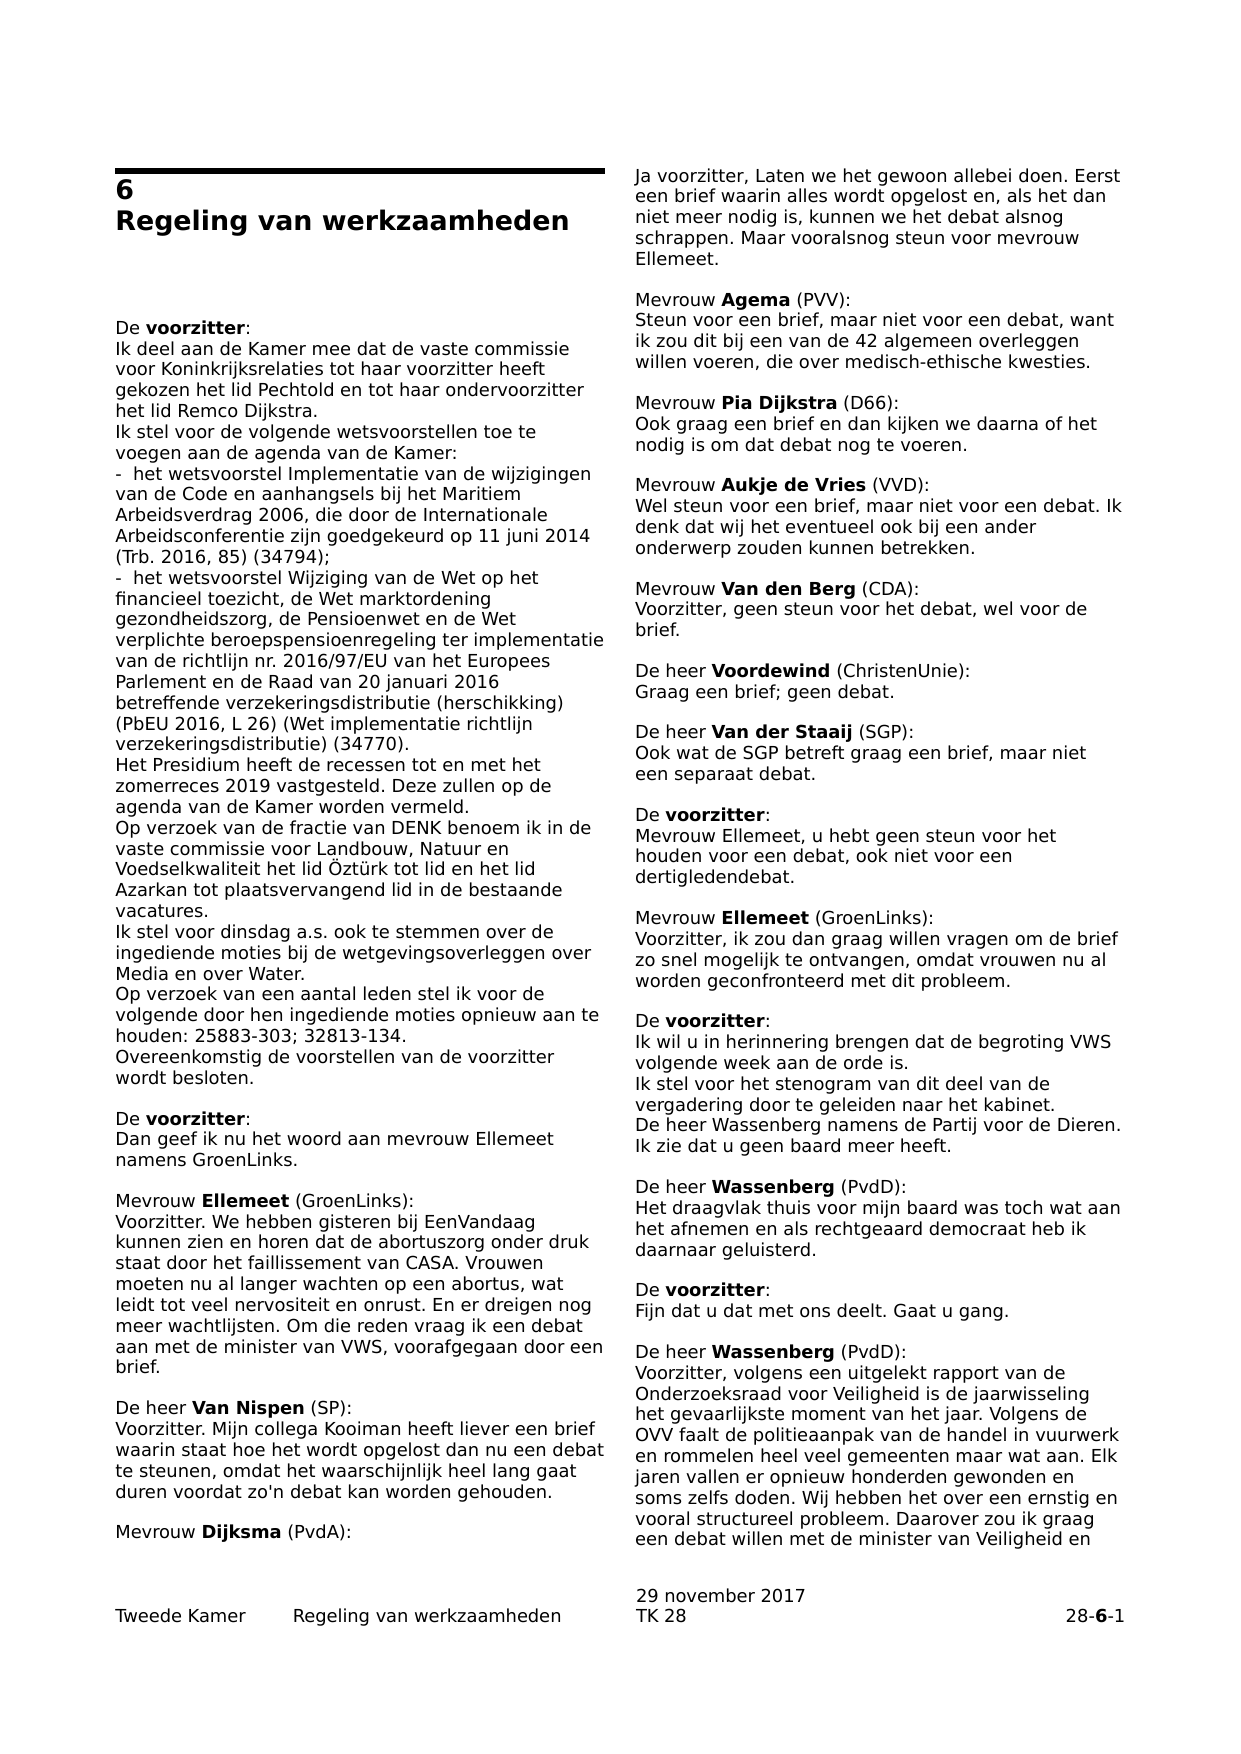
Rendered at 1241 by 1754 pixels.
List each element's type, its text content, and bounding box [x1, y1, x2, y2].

text Graag een brief; geen debat. [635, 681, 1125, 702]
title 6 Regeling van werkzaamheden [115, 174, 605, 237]
text Voorzitter, volgens een uitgelekt rapport van de Onderzoeksraad voor Veiligheid is de jaarwisseling het gevaarlijkste moment van het jaar. Volgens de OVV faalt de politieaanpak van de handel in vuurwerk en rommelen heel veel gemeenten maar wat aan. Elk jaren vallen er opnieuw honderden gewonden en soms zelfs doden. Wij hebben het over een ernstig en vooral structureel probleem. Daarover zou ik graag een debat willen met de minister van Veiligheid en [635, 1362, 1125, 1550]
text De voorzitter: [635, 1280, 1125, 1301]
text Mevrouw Dijksma (PvdA): [115, 1522, 605, 1543]
text Mevrouw Van den Berg (CDA): [635, 578, 1125, 599]
text Overeenkomstig de voorstellen van de voorzitter wordt besloten. [115, 1047, 605, 1088]
text Voorzitter. Mijn collega Kooiman heeft liever een brief waarin staat hoe het wordt opgelost dan nu een debat te steunen, omdat het waarschijnlijk heel lang gaat duren voordat zo'n debat kan worden gehouden. [115, 1419, 605, 1502]
text Steun voor een brief, maar niet voor een debat, want ik zou dit bij een van de 42 algemeen overleggen willen voeren, die over medisch-ethische kwesties. [635, 310, 1125, 373]
list het wetsvoorstel Implementatie van de wijzigingen van de Code en aanhangsels bij het Maritiem Arbeidsverdrag 2006, die door de Internationale Arbeidsconferentie zijn goedgekeurd op 11 juni 2014 (Trb. 2016, 85) (34794); [115, 463, 605, 567]
text Ik stel voor dinsdag a.s. ook te stemmen over de ingediende moties bij de wetgevingsoverleggen over Media en over Water. [115, 922, 605, 984]
text Mevrouw Agema (PVV): [635, 289, 1125, 310]
text De heer Wassenberg namens de Partij voor de Dieren. Ik zie dat u geen baard meer heeft. [635, 1115, 1125, 1157]
text De heer Wassenberg (PvdD): [635, 1342, 1125, 1362]
text De voorzitter: [635, 805, 1125, 825]
text Voorzitter, geen steun voor het debat, wel voor de brief. [635, 599, 1125, 641]
text Voorzitter, ik zou dan graag willen vragen om de brief zo snel mogelijk te ontvangen, omdat vrouwen nu al worden geconfronteerd met dit probleem. [635, 929, 1125, 991]
text Ik wil u in herinnering brengen dat de begroting VWS volgende week aan de orde is. [635, 1032, 1125, 1073]
text Op verzoek van de fractie van DENK benoem ik in de vaste commissie voor Landbouw, Natuur en Voedselkwaliteit het lid Öztürk tot lid en het lid Azarkan tot plaatsvervangend lid in de bestaande vacatures. [115, 817, 605, 922]
text De voorzitter: [115, 318, 605, 338]
text Fijn dat u dat met ons deelt. Gaat u gang. [635, 1301, 1125, 1322]
text Het Presidium heeft de recessen tot en met het zomerreces 2019 vastgesteld. Deze zullen op de agenda van de Kamer worden vermeld. [115, 755, 605, 817]
text De heer Wassenberg (PvdD): [635, 1177, 1125, 1198]
text Ja voorzitter, Laten we het gewoon allebei doen. Eerst een brief waarin alles wordt opgelost en, als het dan niet meer nodig is, kunnen we het debat alsnog schrappen. Maar vooralsnog steun voor mevrouw Ellemeet. [635, 165, 1125, 269]
text De heer Van der Staaij (SGP): [635, 722, 1125, 743]
text Mevrouw Aukje de Vries (VVD): [635, 475, 1125, 496]
list het wetsvoorstel Wijziging van de Wet op het financieel toezicht, de Wet marktordening gezondheidszorg, de Pensioenwet en de Wet verplichte beroepspensioenregeling ter implementatie van de richtlijn nr. 2016/97/EU van het Europees Parlement en de Raad van 20 januari 2016 betreffende verzekeringsdistributie (herschikking) (PbEU 2016, L 26) (Wet implementatie richtlijn verzekeringsdistributie) (34770). [115, 567, 605, 755]
text Mevrouw Pia Dijkstra (D66): [635, 393, 1125, 413]
text De voorzitter: [115, 1108, 605, 1129]
text Ik deel aan de Kamer mee dat de vaste commissie voor Koninkrijksrelaties tot haar voorzitter heeft gekozen het lid Pechtold en tot haar ondervoorzitter het lid Remco Dijkstra. [115, 338, 605, 422]
text Het draagvlak thuis voor mijn baard was toch wat aan het afnemen en als rechtgeaard democraat heb ik daarnaar geluisterd. [635, 1198, 1125, 1260]
text De voorzitter: [635, 1011, 1125, 1032]
text Voorzitter. We hebben gisteren bij EenVandaag kunnen zien en horen dat de abortuszorg onder druk staat door het faillissement van CASA. Vrouwen moeten nu al langer wachten op een abortus, wat leidt tot veel nervositeit en onrust. En er dreigen nog meer wachtlijsten. Om die reden vraag ik een debat aan met de minister van VWS, voorafgegaan door een brief. [115, 1211, 605, 1378]
text Ook graag een brief en dan kijken we daarna of het nodig is om dat debat nog te voeren. [635, 413, 1125, 455]
text Wel steun voor een brief, maar niet voor een debat. Ik denk dat wij het eventueel ook bij een ander onderwerp zouden kunnen betrekken. [635, 496, 1125, 558]
text Mevrouw Ellemeet, u hebt geen steun voor het houden voor een debat, ook niet voor een dertigledendebat. [635, 825, 1125, 888]
text Mevrouw Ellemeet (GroenLinks): [635, 908, 1125, 929]
text De heer Voordewind (ChristenUnie): [635, 661, 1125, 681]
text Dan geef ik nu het woord aan mevrouw Ellemeet namens GroenLinks. [115, 1129, 605, 1171]
text De heer Van Nispen (SP): [115, 1398, 605, 1419]
text Ik stel voor het stenogram van dit deel van de vergadering door te geleiden naar het kabinet. [635, 1073, 1125, 1115]
text Ik stel voor de volgende wetsvoorstellen toe te voegen aan de agenda van de Kamer: [115, 422, 605, 463]
text Mevrouw Ellemeet (GroenLinks): [115, 1191, 605, 1211]
text Op verzoek van een aantal leden stel ik voor de volgende door hen ingediende moties opnieuw aan te houden: 25883-303; 32813-134. [115, 984, 605, 1047]
text Ook wat de SGP betreft graag een brief, maar niet een separaat debat. [635, 743, 1125, 785]
